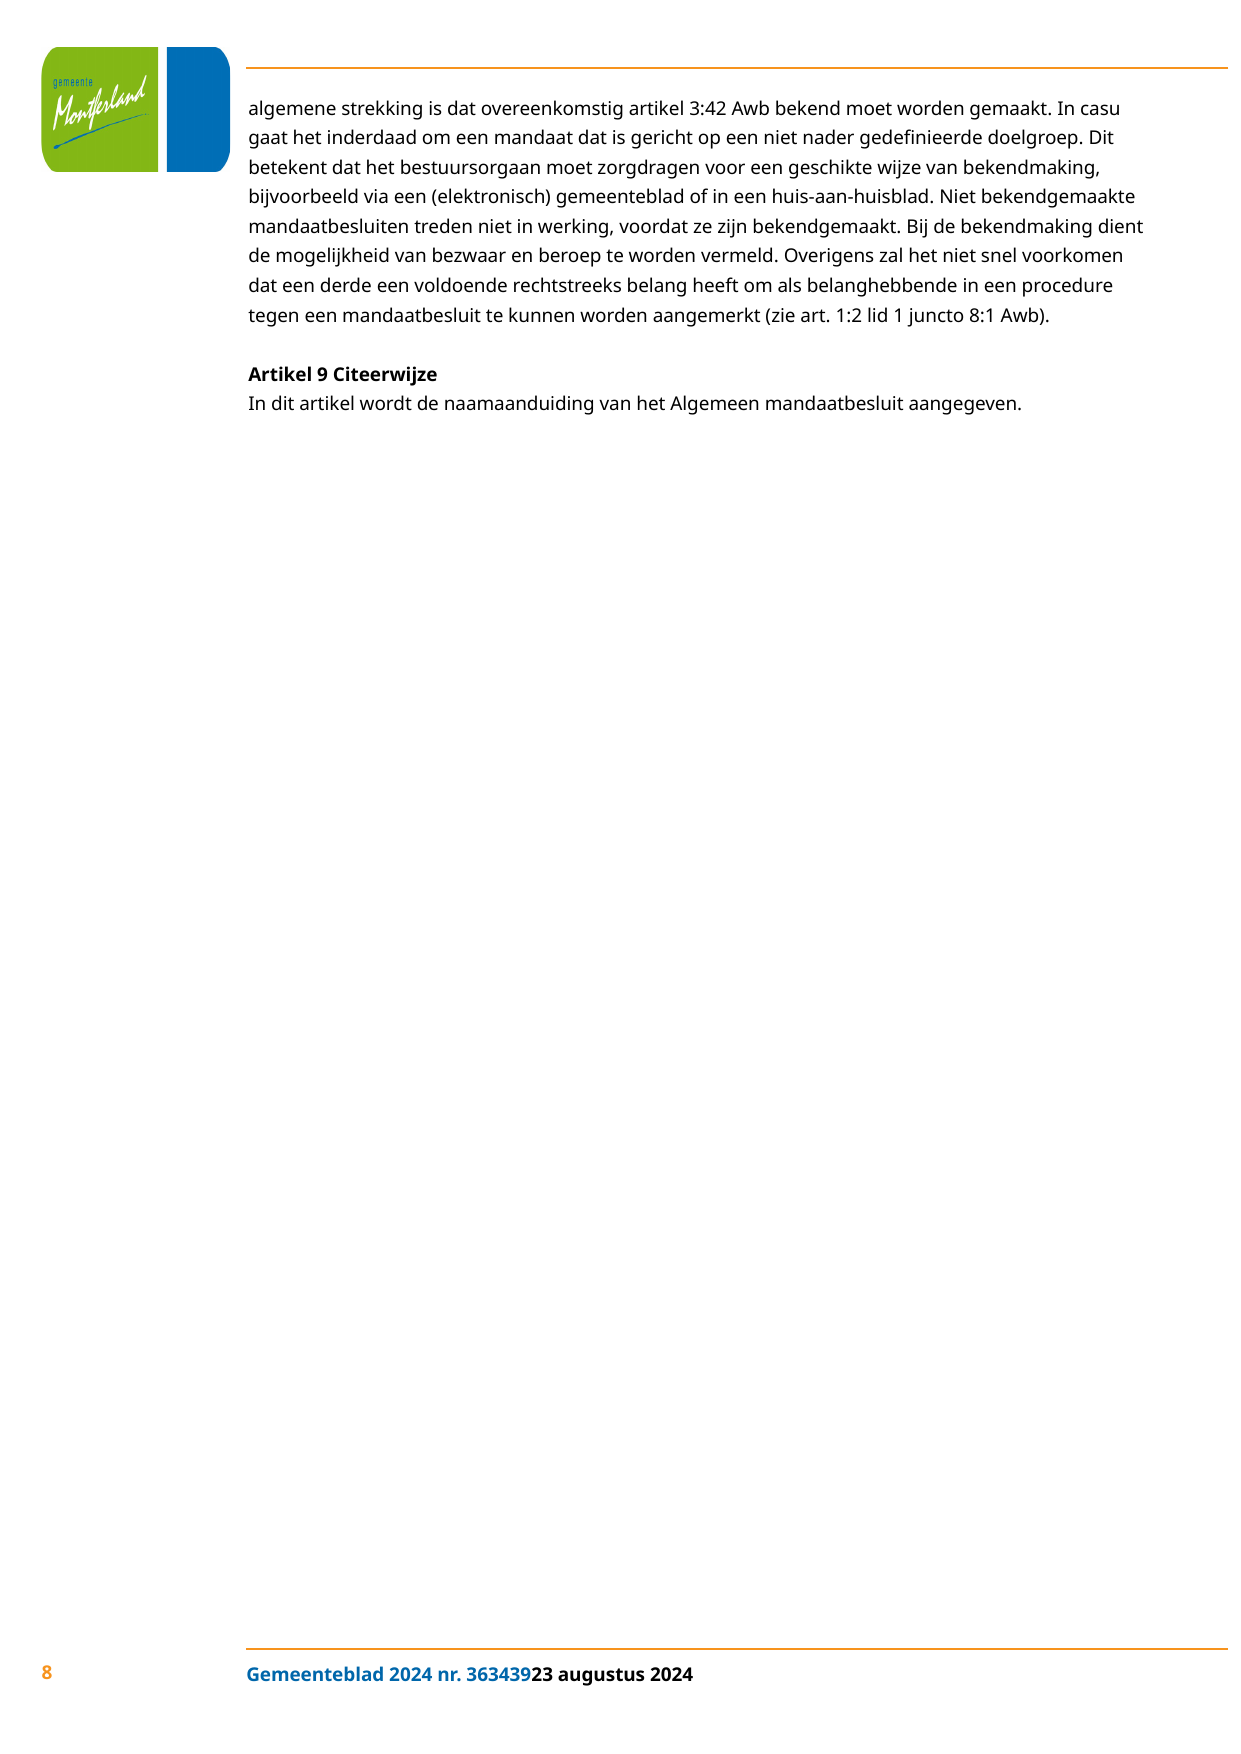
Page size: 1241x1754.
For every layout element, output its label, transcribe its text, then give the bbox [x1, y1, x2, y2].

text algemene strekking is dat overeenkomstig artikel 3:42 Awb bekend moet worden gemaakt. In casu gaat het inderdaad om een mandaat dat is gericht op een niet nader gedefinieerde doelgroep. Dit betekent dat het bestuursorgaan moet zorgdragen voor een geschikte wijze van bekendmaking, bijvoorbeeld via een (elektronisch) gemeenteblad of in een huis-aan-huisblad. Niet bekendgemaakte mandaatbesluiten treden niet in werking, voordat ze zijn bekendgemaakt. Bij de bekendmaking dient de mogelijkheid van bezwaar en beroep te worden vermeld. Overigens zal het niet snel voorkomen dat een derde een voldoende rechtstreeks belang heeft om als belanghebbende in een procedure tegen een mandaatbesluit te kunnen worden aangemerkt (zie art. 1:2 lid 1 juncto 8:1 Awb). [248, 95, 1152, 328]
text Artikel 9 Citeerwijze [248, 361, 1152, 387]
text In dit artikel wordt de naamaanduiding van het Algemeen mandaatbesluit aangegeven. [248, 391, 1152, 416]
picture [41, 47, 231, 172]
